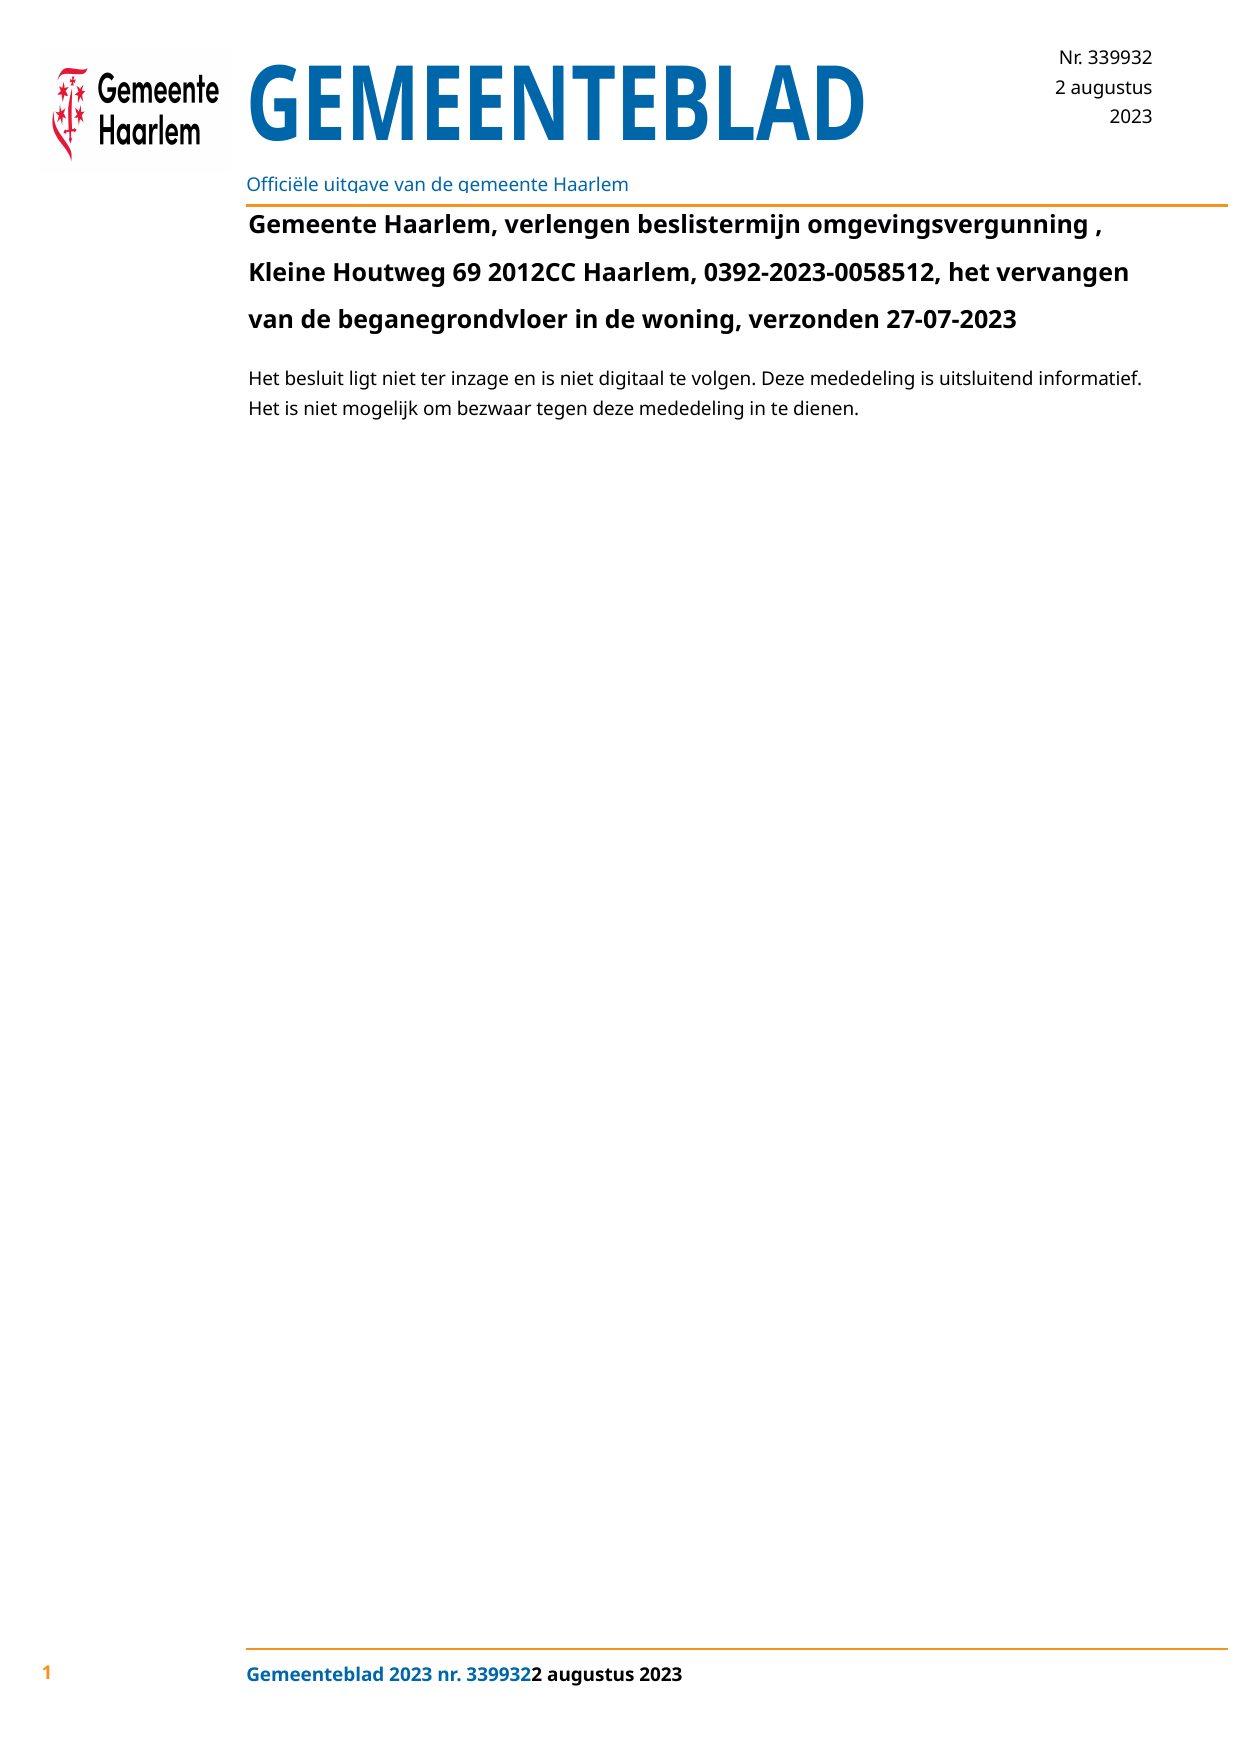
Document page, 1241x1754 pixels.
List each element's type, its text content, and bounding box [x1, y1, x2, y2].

text Het besluit ligt niet ter inzage en is niet digitaal te volgen. Deze mededeling is uitsluitend informatief. Het is niet mogelijk om bezwaar tegen deze mededeling in te dienen. [248, 366, 1152, 421]
picture [41, 47, 231, 172]
text Gemeente Haarlem, verlengen beslistermijn omgevingsvergunning , Kleine Houtweg 69 2012CC Haarlem, 0392-2023-0058512, het vervangen van de beganegrondvloer in de woning, verzonden 27-07-2023 [248, 207, 1152, 336]
